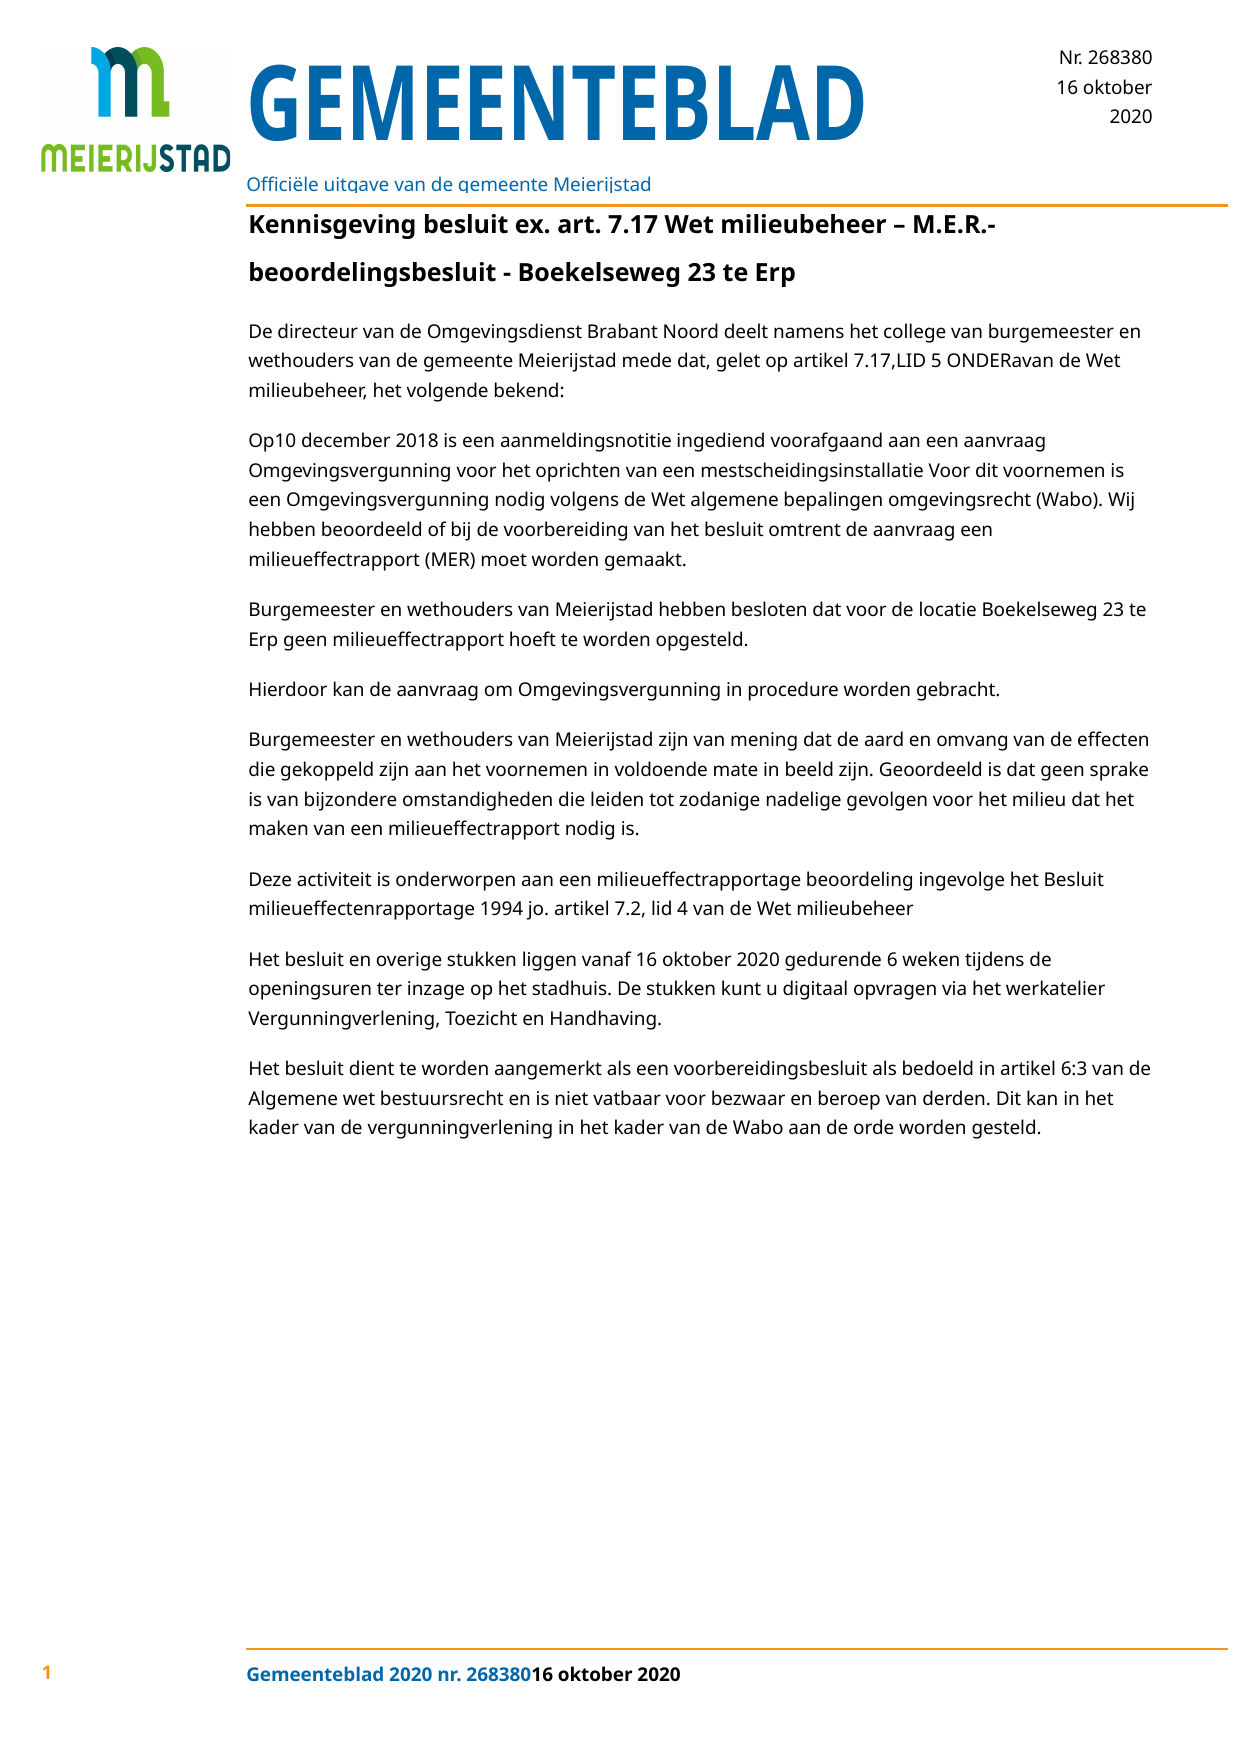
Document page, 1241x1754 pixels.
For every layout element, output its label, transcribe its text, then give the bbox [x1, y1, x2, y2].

text Kennisgeving besluit ex. art. 7.17 Wet milieubeheer – M.E.R.-beoordelingsbesluit - Boekelseweg 23 te Erp [248, 207, 1152, 288]
text Deze activiteit is onderworpen aan een milieueffectrapportage beoordeling ingevolge het Besluit milieueffectenrapportage 1994 jo. artikel 7.2, lid 4 van de Wet milieubeheer [248, 866, 1152, 921]
text De directeur van de Omgevingsdienst Brabant Noord deelt namens het college van burgemeester en wethouders van de gemeente Meierijstad mede dat, gelet op artikel 7.17,LID 5 ONDERavan de Wet milieubeheer, het volgende bekend: [248, 318, 1152, 403]
text Hierdoor kan de aanvraag om Omgevingsvergunning in procedure worden gebracht. [248, 676, 1152, 702]
text Het besluit dient te worden aangemerkt als een voorbereidingsbesluit als bedoeld in artikel 6:3 van de Algemene wet bestuursrecht en is niet vatbaar voor bezwaar en beroep van derden. Dit kan in het kader van de vergunningverlening in het kader van de Wabo aan de orde worden gesteld. [248, 1055, 1152, 1140]
text Burgemeester en wethouders van Meierijstad hebben besloten dat voor de locatie Boekelseweg 23 te Erp geen milieueffectrapport hoeft te worden opgesteld. [248, 596, 1152, 652]
text Het besluit en overige stukken liggen vanaf 16 oktober 2020 gedurende 6 weken tijdens de openingsuren ter inzage op het stadhuis. De stukken kunt u digitaal opvragen via het werkatelier Vergunningverlening, Toezicht en Handhaving. [248, 946, 1152, 1031]
text Burgemeester en wethouders van Meierijstad zijn van mening dat de aard en omvang van de effecten die gekoppeld zijn aan het voornemen in voldoende mate in beeld zijn. Geoordeeld is dat geen sprake is van bijzondere omstandigheden die leiden tot zodanige nadelige gevolgen voor het milieu dat het maken van een milieueffectrapport nodig is. [248, 727, 1152, 841]
picture [41, 47, 231, 172]
text Op10 december 2018 is een aanmeldingsnotitie ingediend voorafgaand aan een aanvraag Omgevingsvergunning voor het oprichten van een mestscheidingsinstallatie Voor dit voornemen is een Omgevingsvergunning nodig volgens de Wet algemene bepalingen omgevingsrecht (Wabo). Wij hebben beoordeeld of bij de voorbereiding van het besluit omtrent de aanvraag een milieueffectrapport (MER) moet worden gemaakt. [248, 427, 1152, 572]
